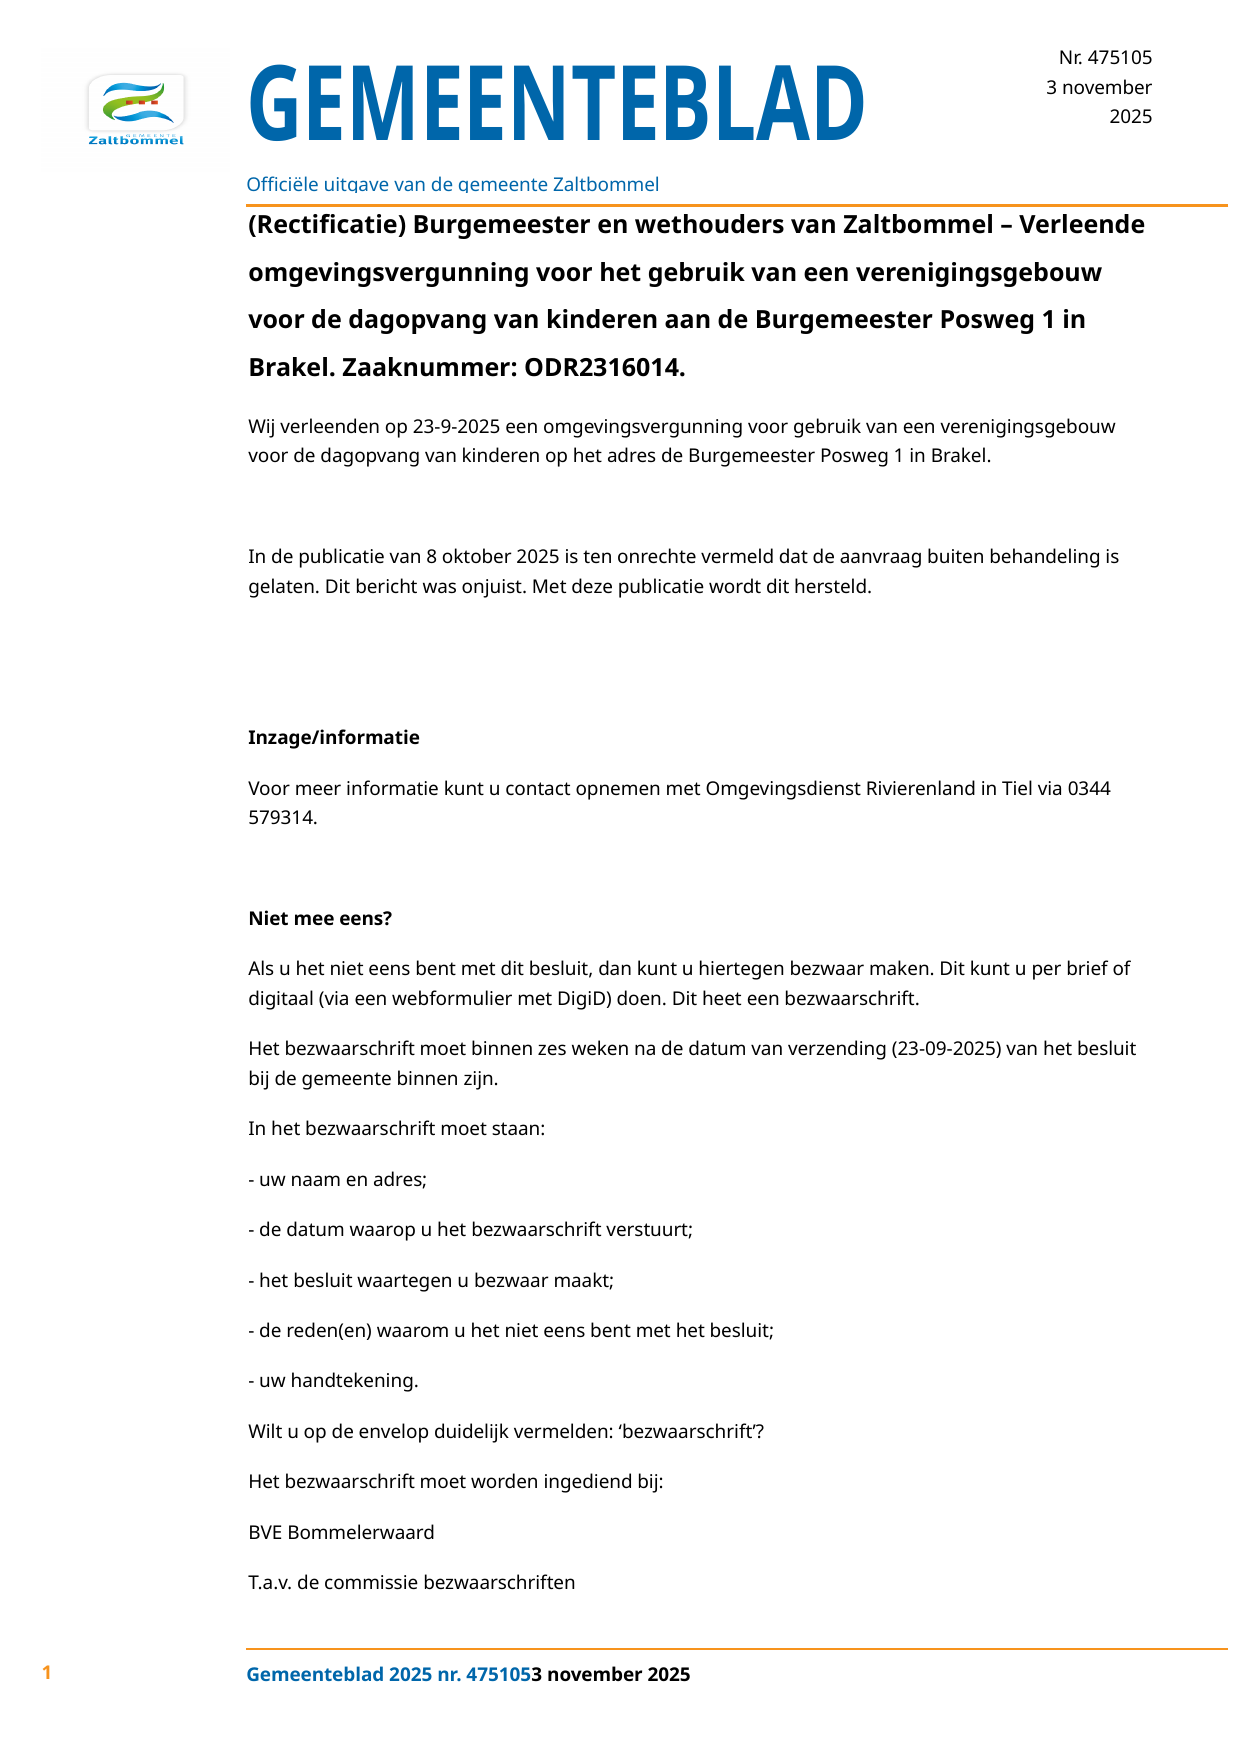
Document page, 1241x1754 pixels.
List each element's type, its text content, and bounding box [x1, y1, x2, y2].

text Het bezwaarschrift moet binnen zes weken na de datum van verzending (23-09-2025) van het besluit bij de gemeente binnen zijn. [248, 1036, 1152, 1091]
text BVE Bommelerwaard [248, 1519, 1152, 1545]
text In de publicatie van 8 oktober 2025 is ten onrechte vermeld dat de aanvraag buiten behandeling is gelaten. Dit bericht was onjuist. Met deze publicatie wordt dit hersteld. [248, 543, 1152, 599]
text Als u het niet eens bent met dit besluit, dan kunt u hiertegen bezwaar maken. Dit kunt u per brief of digitaal (via een webformulier met DigiD) doen. Dit heet een bezwaarschrift. [248, 956, 1152, 1011]
text - uw naam en adres; [248, 1166, 1152, 1192]
text - het besluit waartegen u bezwaar maakt; [248, 1267, 1152, 1293]
text Wilt u op de envelop duidelijk vermelden: ‘bezwaarschrift’? [248, 1418, 1152, 1444]
picture [41, 47, 231, 172]
text - uw handtekening. [248, 1368, 1152, 1393]
text (Rectificatie) Burgemeester en wethouders van Zaltbommel – Verleende omgevingsvergunning voor het gebruik van een verenigingsgebouw voor de dagopvang van kinderen aan de Burgemeester Posweg 1 in Brakel. Zaaknummer: ODR2316014. [248, 207, 1152, 384]
text Niet mee eens? [248, 905, 1152, 931]
text - de datum waarop u het bezwaarschrift verstuurt; [248, 1216, 1152, 1242]
text In het bezwaarschrift moet staan: [248, 1116, 1152, 1141]
text Wij verleenden op 23-9-2025 een omgevingsvergunning voor gebruik van een verenigingsgebouw voor de dagopvang van kinderen op het adres de Burgemeester Posweg 1 in Brakel. [248, 413, 1152, 468]
text T.a.v. de commissie bezwaarschriften [248, 1569, 1152, 1595]
text - de reden(en) waarom u het niet eens bent met het besluit; [248, 1317, 1152, 1343]
text Het bezwaarschrift moet worden ingediend bij: [248, 1468, 1152, 1494]
text Voor meer informatie kunt u contact opnemen met Omgevingsdienst Rivierenland in Tiel via 0344 579314. [248, 775, 1152, 830]
text Inzage/informatie [248, 724, 1152, 750]
